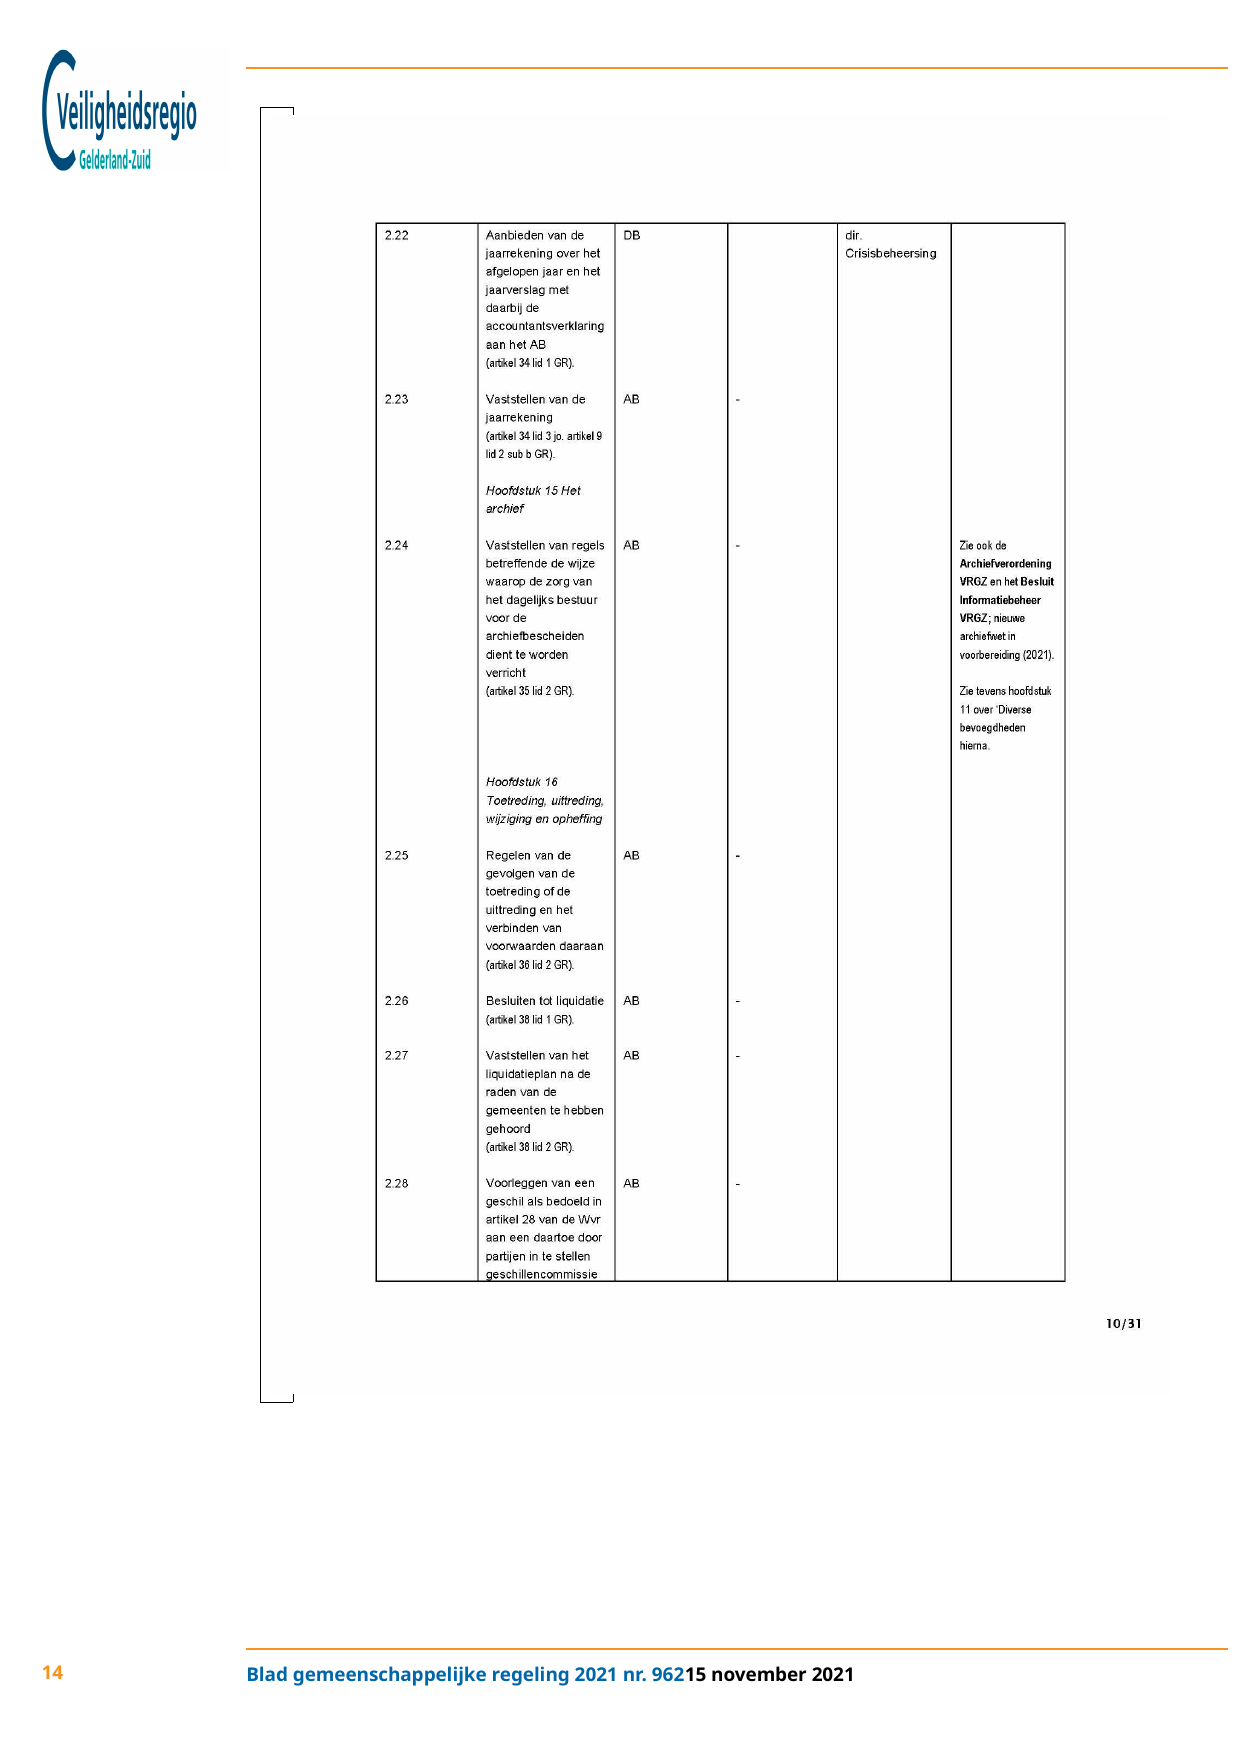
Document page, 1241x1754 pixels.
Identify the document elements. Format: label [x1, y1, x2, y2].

picture [41, 47, 231, 172]
picture [268, 115, 1173, 1394]
